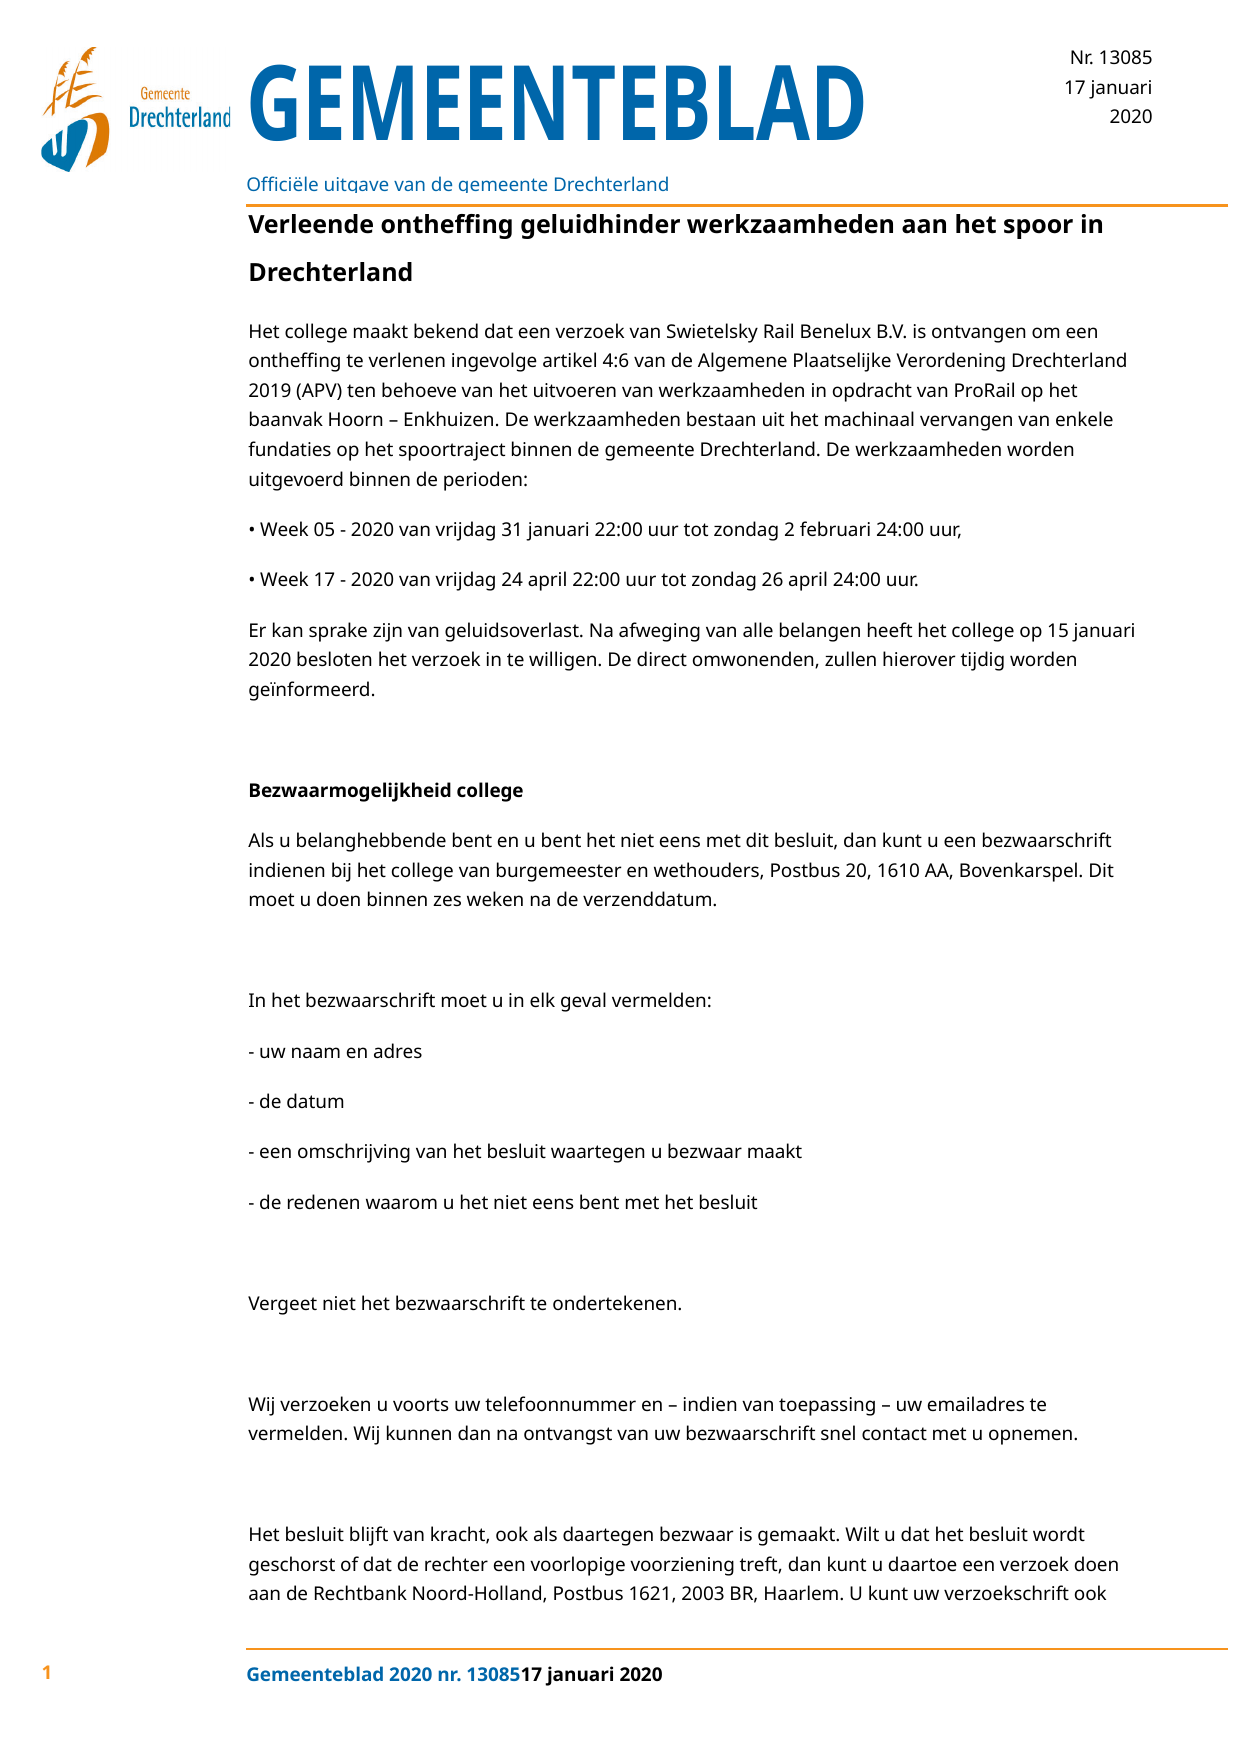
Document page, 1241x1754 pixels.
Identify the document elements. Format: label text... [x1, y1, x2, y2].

text Als u belanghebbende bent en u bent het niet eens met dit besluit, dan kunt u een bezwaarschrift indienen bij het college van burgemeester en wethouders, Postbus 20, 1610 AA, Bovenkarspel. Dit moet u doen binnen zes weken na de verzenddatum. [248, 827, 1152, 912]
text Bezwaarmogelijkheid college [248, 777, 1152, 803]
text Verleende ontheffing geluidhinder werkzaamheden aan het spoor in Drechterland [248, 207, 1152, 288]
text Het besluit blijft van kracht, ook als daartegen bezwaar is gemaakt. Wilt u dat het besluit wordt geschorst of dat de rechter een voorlopige voorziening treft, dan kunt u daartoe een verzoek doen aan de Rechtbank Noord-Holland, Postbus 1621, 2003 BR, Haarlem. U kunt uw verzoekschrift ook [248, 1521, 1152, 1606]
text - uw naam en adres [248, 1038, 1152, 1064]
text - de redenen waarom u het niet eens bent met het besluit [248, 1189, 1152, 1215]
picture [226, 115, 231, 124]
text Wij verzoeken u voorts uw telefoonnummer en – indien van toepassing – uw emailadres te vermelden. Wij kunnen dan na ontvangst van uw bezwaarschrift snel contact met u opnemen. [248, 1391, 1152, 1446]
text - de datum [248, 1088, 1152, 1114]
picture [41, 47, 231, 172]
text Vergeet niet het bezwaarschrift te ondertekenen. [248, 1290, 1152, 1316]
text Er kan sprake zijn van geluidsoverlast. Na afweging van alle belangen heeft het college op 15 januari 2020 besloten het verzoek in te willigen. De direct omwonenden, zullen hierover tijdig worden geïnformeerd. [248, 617, 1152, 702]
text • Week 17 - 2020 van vrijdag 24 april 22:00 uur tot zondag 26 april 24:00 uur. [248, 567, 1152, 592]
text In het bezwaarschrift moet u in elk geval vermelden: [248, 987, 1152, 1013]
text • Week 05 - 2020 van vrijdag 31 januari 22:00 uur tot zondag 2 februari 24:00 uur, [248, 516, 1152, 542]
text - een omschrijving van het besluit waartegen u bezwaar maakt [248, 1139, 1152, 1164]
text Het college maakt bekend dat een verzoek van Swietelsky Rail Benelux B.V. is ontvangen om een ontheffing te verlenen ingevolge artikel 4:6 van de Algemene Plaatselijke Verordening Drechterland 2019 (APV) ten behoeve van het uitvoeren van werkzaamheden in opdracht van ProRail op het baanvak Hoorn – Enkhuizen. De werkzaamheden bestaan uit het machinaal vervangen van enkele fundaties op het spoortraject binnen de gemeente Drechterland. De werkzaamheden worden uitgevoerd binnen de perioden: [248, 318, 1152, 492]
picture [41, 158, 64, 172]
